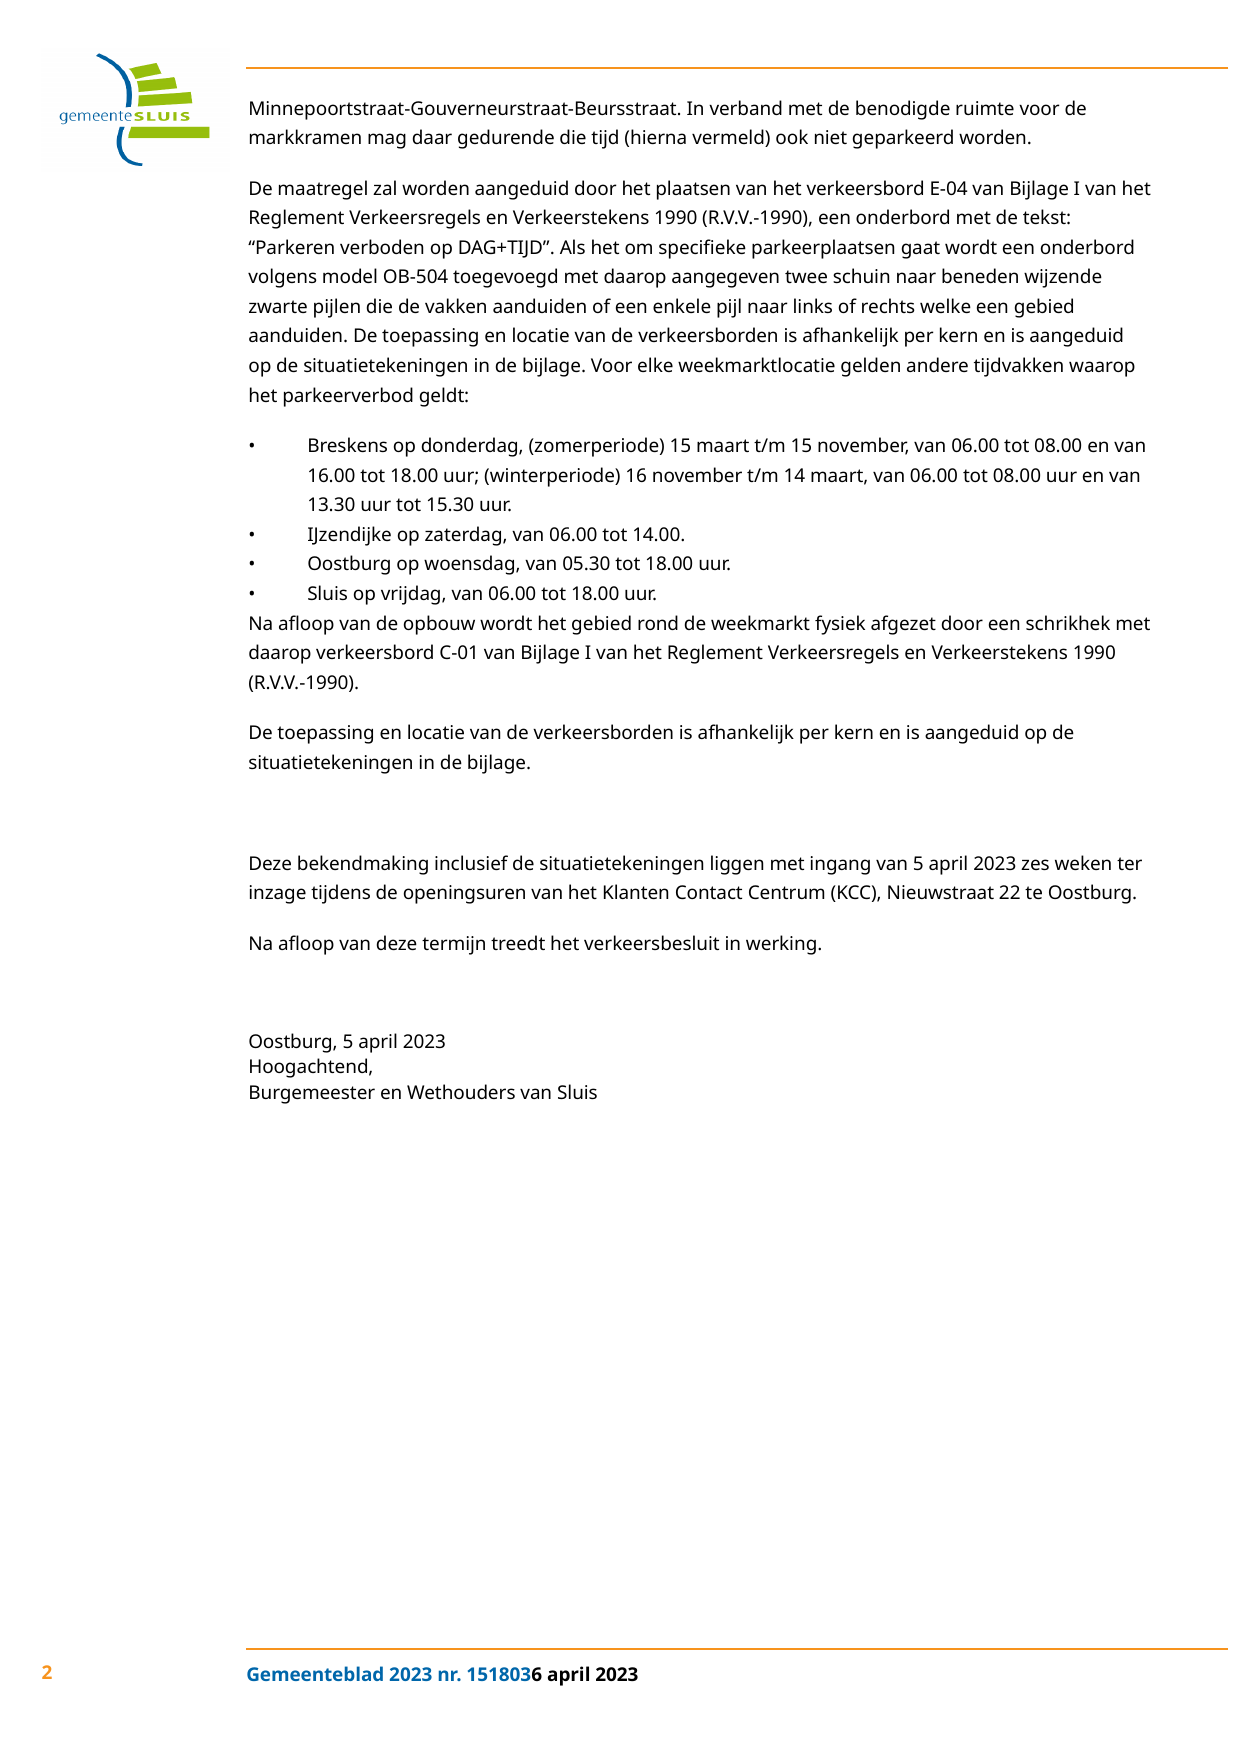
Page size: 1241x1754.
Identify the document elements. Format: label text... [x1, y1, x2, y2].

text Oostburg, 5 april 2023 [248, 1028, 1152, 1054]
text Deze bekendmaking inclusief de situatietekeningen liggen met ingang van 5 april 2023 zes weken ter inzage tijdens de openingsuren van het Klanten Contact Centrum (KCC), Nieuwstraat 22 te Oostburg. [248, 850, 1152, 905]
list Sluis op vrijdag, van 06.00 tot 18.00 uur. [248, 580, 1152, 606]
list Breskens op donderdag, (zomerperiode) 15 maart t/m 15 november, van 06.00 tot 08.00 en van 16.00 tot 18.00 uur; (winterperiode) 16 november t/m 14 maart, van 06.00 tot 08.00 uur en van 13.30 uur tot 15.30 uur. [248, 432, 1152, 517]
picture [41, 47, 231, 172]
text Na afloop van de opbouw wordt het gebied rond de weekmarkt fysiek afgezet door een schrikhek met daarop verkeersbord C-01 van Bijlage I van het Reglement Verkeersregels en Verkeerstekens 1990 (R.V.V.-1990). [248, 610, 1152, 695]
text Minnepoortstraat-Gouverneurstraat-Beursstraat. In verband met de benodigde ruimte voor de markkramen mag daar gedurende die tijd (hierna vermeld) ook niet geparkeerd worden. [248, 95, 1152, 150]
text De maatregel zal worden aangeduid door het plaatsen van het verkeersbord E-04 van Bijlage I van het Reglement Verkeersregels en Verkeerstekens 1990 (R.V.V.-1990), een onderbord met de tekst: “Parkeren verboden op DAG+TIJD”. Als het om specifieke parkeerplaatsen gaat wordt een onderbord volgens model OB-504 toegevoegd met daarop aangegeven twee schuin naar beneden wijzende zwarte pijlen die de vakken aanduiden of een enkele pijl naar links of rechts welke een gebied aanduiden. De toepassing en locatie van de verkeersborden is afhankelijk per kern en is aangeduid op de situatietekeningen in de bijlage. Voor elke weekmarktlocatie gelden andere tijdvakken waarop het parkeerverbod geldt: [248, 175, 1152, 408]
text Hoogachtend, [248, 1054, 1152, 1079]
text De toepassing en locatie van de verkeersborden is afhankelijk per kern en is aangeduid op de situatietekeningen in de bijlage. [248, 719, 1152, 775]
text Burgemeester en Wethouders van Sluis [248, 1079, 1152, 1105]
list Oostburg op woensdag, van 05.30 tot 18.00 uur. [248, 551, 1152, 576]
list IJzendijke op zaterdag, van 06.00 tot 14.00. [248, 521, 1152, 547]
text Na afloop van deze termijn treedt het verkeersbesluit in werking. [248, 930, 1152, 956]
